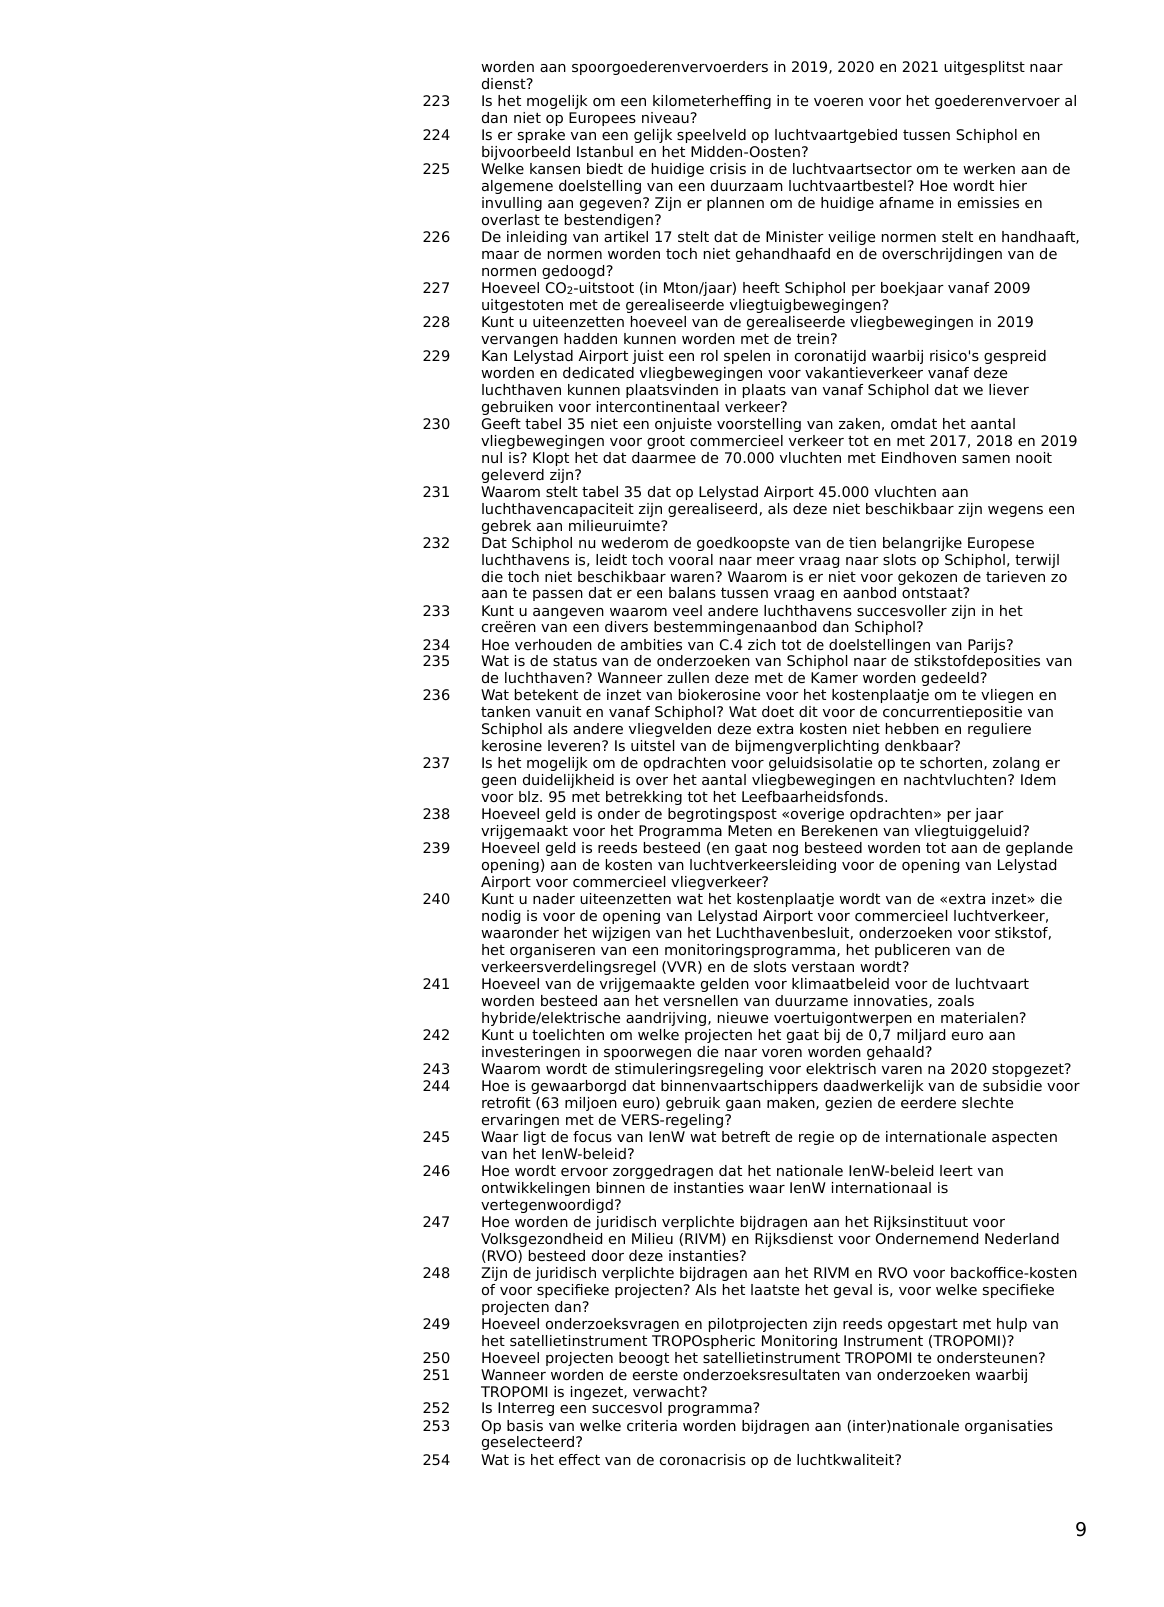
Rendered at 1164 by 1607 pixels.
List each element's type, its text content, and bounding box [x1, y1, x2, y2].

table_cell 254 [422, 1451, 475, 1468]
table_cell 230 [422, 416, 475, 483]
table_cell 231 [422, 484, 475, 534]
table_cell 244 [422, 1078, 475, 1129]
table_cell 232 [422, 535, 475, 602]
table_cell Kan Lelystad Airport juist een rol spelen in coronatijd waarbij risico's gespreid worden en dedicated vliegbewegingen voor vakantieverkeer vanaf deze luchthaven kunnen plaatsvinden in plaats van vanaf Schiphol dat we liever gebruiken voor intercontinentaal verkeer? [475, 348, 1087, 416]
table_cell 242 [422, 1027, 475, 1061]
table_cell Hoeveel onderzoeksvragen en pilotprojecten zijn reeds opgestart met hulp van het satellietinstrument TROPOspheric Monitoring Instrument (TROPOMI)? [475, 1316, 1087, 1349]
table_cell 226 [422, 229, 475, 280]
table_cell Op basis van welke criteria worden bijdragen aan (inter)nationale organisaties geselecteerd? [475, 1418, 1087, 1451]
table_cell Kunt u nader uiteenzetten wat het kostenplaatje wordt van de «extra inzet» die nodig is voor de opening van Lelystad Airport voor commercieel luchtverkeer, waaronder het wijzigen van het Luchthavenbesluit, onderzoeken voor stikstof, het organiseren van een monitoringsprogramma, het publiceren van de verkeersverdelingsregel (VVR) en de slots verstaan wordt? [475, 891, 1087, 976]
table_cell Zijn de juridisch verplichte bijdragen aan het RIVM en RVO voor backoffice-kosten of voor specifieke projecten? Als het laatste het geval is, voor welke specifieke projecten dan? [475, 1265, 1087, 1316]
table_cell Wat is de status van de onderzoeken van Schiphol naar de stikstofdeposities van de luchthaven? Wanneer zullen deze met de Kamer worden gedeeld? [475, 653, 1087, 687]
table_cell Waar ligt de focus van IenW wat betreft de regie op de internationale aspecten van het IenW-beleid? [475, 1129, 1087, 1163]
table_cell Kunt u toelichten om welke projecten het gaat bij de 0,7 miljard euro aan investeringen in spoorwegen die naar voren worden gehaald? [475, 1027, 1087, 1061]
table_cell Waarom stelt tabel 35 dat op Lelystad Airport 45.000 vluchten aan luchthavencapaciteit zijn gerealiseerd, als deze niet beschikbaar zijn wegens een gebrek aan milieuruimte? [475, 484, 1087, 534]
table_cell Dat Schiphol nu wederom de goedkoopste van de tien belangrijke Europese luchthavens is, leidt toch vooral naar meer vraag naar slots op Schiphol, terwijl die toch niet beschikbaar waren? Waarom is er niet voor gekozen de tarieven zo aan te passen dat er een balans tussen vraag en aanbod ontstaat? [475, 535, 1087, 602]
table_cell Hoeveel geld is reeds besteed (en gaat nog besteed worden tot aan de geplande opening) aan de kosten van luchtverkeersleiding voor de opening van Lelystad Airport voor commercieel vliegverkeer? [475, 840, 1087, 891]
table_cell Is Interreg een succesvol programma? [475, 1400, 1087, 1417]
table_cell Hoe verhouden de ambities van C.4 zich tot de doelstellingen van Parijs? [475, 636, 1087, 653]
table_cell 249 [422, 1316, 475, 1349]
table_cell 224 [422, 127, 475, 161]
table_cell 241 [422, 976, 475, 1027]
table_cell Hoe wordt ervoor zorggedragen dat het nationale IenW-beleid leert van ontwikkelingen binnen de instanties waar IenW internationaal is vertegenwoordigd? [475, 1163, 1087, 1214]
table_cell 240 [422, 891, 475, 976]
table_cell Wat is het effect van de coronacrisis op de luchtkwaliteit? [475, 1451, 1087, 1468]
table_cell Hoeveel van de vrijgemaakte gelden voor klimaatbeleid voor de luchtvaart worden besteed aan het versnellen van duurzame innovaties, zoals hybride/elektrische aandrijving, nieuwe voertuigontwerpen en materialen? [475, 976, 1087, 1027]
table_cell [422, 59, 475, 93]
table_cell 237 [422, 755, 475, 806]
table_cell 248 [422, 1265, 475, 1316]
table_cell Welke kansen biedt de huidige crisis in de luchtvaartsector om te werken aan de algemene doelstelling van een duurzaam luchtvaartbestel? Hoe wordt hier invulling aan gegeven? Zijn er plannen om de huidige afname in emissies en overlast te bestendigen? [475, 161, 1087, 229]
table_cell 227 [422, 280, 475, 314]
table_cell Hoeveel geld is onder de begrotingspost «overige opdrachten» per jaar vrijgemaakt voor het Programma Meten en Berekenen van vliegtuiggeluid? [475, 806, 1087, 840]
table_cell Hoe is gewaarborgd dat binnenvaartschippers daadwerkelijk van de subsidie voor retrofit (63 miljoen euro) gebruik gaan maken, gezien de eerdere slechte ervaringen met de VERS-regeling? [475, 1078, 1087, 1129]
table_cell Is het mogelijk om een kilometerheffing in te voeren voor het goederenvervoer al dan niet op Europees niveau? [475, 93, 1087, 127]
table_cell 250 [422, 1350, 475, 1366]
table_cell 239 [422, 840, 475, 891]
table_cell 235 [422, 653, 475, 687]
table_cell 234 [422, 636, 475, 653]
table_cell Kunt u aangeven waarom veel andere luchthavens succesvoller zijn in het creëren van een divers bestemmingenaanbod dan Schiphol? [475, 603, 1087, 636]
table_cell 236 [422, 687, 475, 755]
table_cell 238 [422, 806, 475, 840]
table_cell 247 [422, 1214, 475, 1264]
table_cell worden aan spoorgoederenvervoerders in 2019, 2020 en 2021 uitgesplitst naar dienst? [475, 59, 1087, 93]
table_cell 233 [422, 603, 475, 636]
table_cell Is het mogelijk om de opdrachten voor geluidsisolatie op te schorten, zolang er geen duidelijkheid is over het aantal vliegbewegingen en nachtvluchten? Idem voor blz. 95 met betrekking tot het Leefbaarheidsfonds. [475, 755, 1087, 806]
table_cell Is er sprake van een gelijk speelveld op luchtvaartgebied tussen Schiphol en bijvoorbeeld Istanbul en het Midden-Oosten? [475, 127, 1087, 161]
table_cell 245 [422, 1129, 475, 1163]
table_cell Geeft tabel 35 niet een onjuiste voorstelling van zaken, omdat het aantal vliegbewegingen voor groot commercieel verkeer tot en met 2017, 2018 en 2019 nul is? Klopt het dat daarmee de 70.000 vluchten met Eindhoven samen nooit geleverd zijn? [475, 416, 1087, 483]
table_cell Kunt u uiteenzetten hoeveel van de gerealiseerde vliegbewegingen in 2019 vervangen hadden kunnen worden met de trein? [475, 314, 1087, 348]
table_cell 252 [422, 1400, 475, 1417]
table_cell 228 [422, 314, 475, 348]
table_cell 243 [422, 1061, 475, 1078]
table_cell Wat betekent de inzet van biokerosine voor het kostenplaatje om te vliegen en tanken vanuit en vanaf Schiphol? Wat doet dit voor de concurrentiepositie van Schiphol als andere vliegvelden deze extra kosten niet hebben en reguliere kerosine leveren? Is uitstel van de bijmengverplichting denkbaar? [475, 687, 1087, 755]
table_cell 251 [422, 1366, 475, 1400]
table_cell De inleiding van artikel 17 stelt dat de Minister veilige normen stelt en handhaaft, maar de normen worden toch niet gehandhaafd en de overschrijdingen van de normen gedoogd? [475, 229, 1087, 280]
table_cell Wanneer worden de eerste onderzoeksresultaten van onderzoeken waarbij TROPOMI is ingezet, verwacht? [475, 1366, 1087, 1400]
table_cell 246 [422, 1163, 475, 1214]
table_cell 229 [422, 348, 475, 416]
table_cell Hoeveel CO2-uitstoot (in Mton/jaar) heeft Schiphol per boekjaar vanaf 2009 uitgestoten met de gerealiseerde vliegtuigbewegingen? [475, 280, 1087, 314]
table_cell Waarom wordt de stimuleringsregeling voor elektrisch varen na 2020 stopgezet? [475, 1061, 1087, 1078]
table_cell 225 [422, 161, 475, 229]
table_cell 223 [422, 93, 475, 127]
table_cell Hoeveel projecten beoogt het satellietinstrument TROPOMI te ondersteunen? [475, 1350, 1087, 1366]
table_cell Hoe worden de juridisch verplichte bijdragen aan het Rijksinstituut voor Volksgezondheid en Milieu (RIVM) en Rijksdienst voor Ondernemend Nederland (RVO) besteed door deze instanties? [475, 1214, 1087, 1264]
table_cell 253 [422, 1418, 475, 1451]
